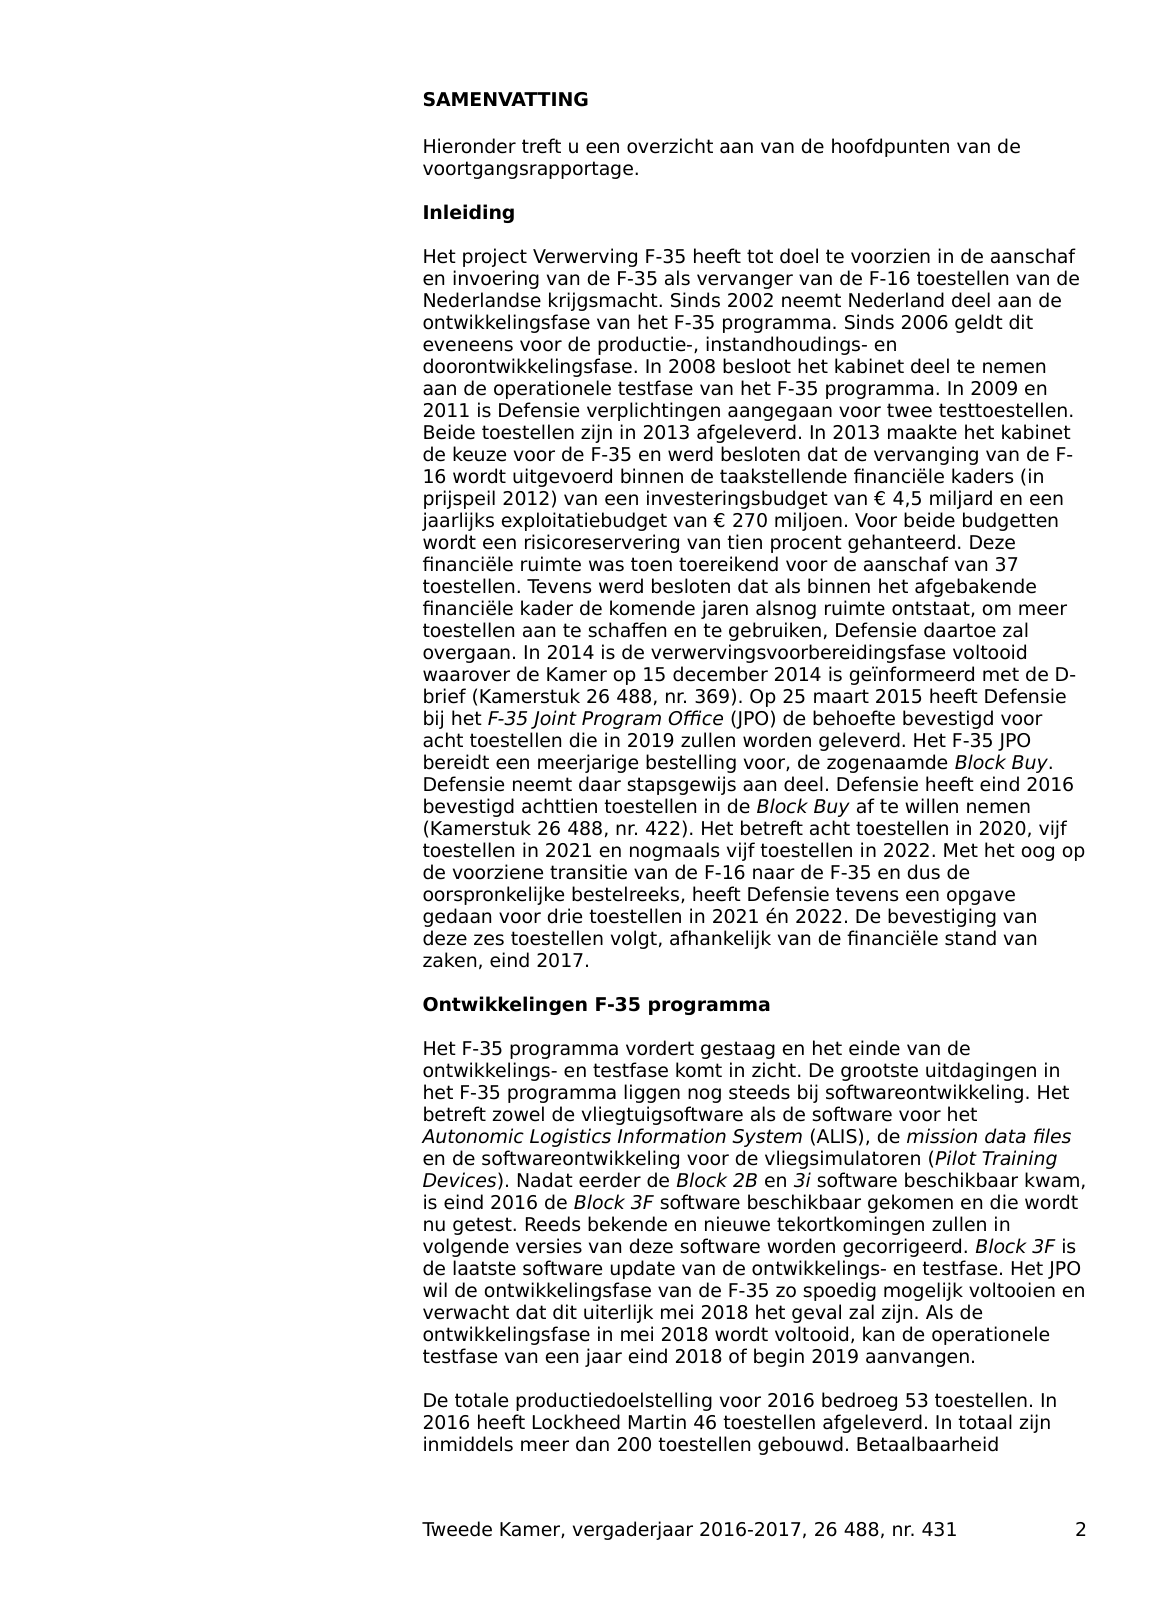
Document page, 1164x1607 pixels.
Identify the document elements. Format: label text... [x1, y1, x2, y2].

text Het F-35 programma vordert gestaag en het einde van de ontwikkelings- en testfase komt in zicht. De grootste uitdagingen in het F-35 programma liggen nog steeds bij softwareontwikkeling. Het betreft zowel de vliegtuigsoftware als de software voor het Autonomic Logistics Information System (ALIS), de mission data files en de softwareontwikkeling voor de vliegsimulatoren (Pilot Training Devices). Nadat eerder de Block 2B en 3i software beschikbaar kwam, is eind 2016 de Block 3F software beschikbaar gekomen en die wordt nu getest. Reeds bekende en nieuwe tekortkomingen zullen in volgende versies van deze software worden gecorrigeerd. Block 3F is de laatste software update van de ontwikkelings- en testfase. Het JPO wil de ontwikkelingsfase van de F-35 zo spoedig mogelijk voltooien en verwacht dat dit uiterlijk mei 2018 het geval zal zijn. Als de ontwikkelingsfase in mei 2018 wordt voltooid, kan de operationele testfase van een jaar eind 2018 of begin 2019 aanvangen. [422, 1038, 1087, 1368]
text Hieronder treft u een overzicht aan van de hoofdpunten van de voortgangsrapportage. [422, 136, 1087, 180]
text De totale productiedoelstelling voor 2016 bedroeg 53 toestellen. In 2016 heeft Lockheed Martin 46 toestellen afgeleverd. In totaal zijn inmiddels meer dan 200 toestellen gebouwd. Betaalbaarheid [422, 1390, 1087, 1456]
subtitle SAMENVATTING [422, 89, 1087, 111]
subtitle Inleiding [422, 202, 1087, 224]
subtitle Ontwikkelingen F-35 programma [422, 994, 1087, 1016]
text Het project Verwerving F-35 heeft tot doel te voorzien in de aanschaf en invoering van de F-35 als vervanger van de F-16 toestellen van de Nederlandse krijgsmacht. Sinds 2002 neemt Nederland deel aan de ontwikkelingsfase van het F-35 programma. Sinds 2006 geldt dit eveneens voor de productie-, instandhoudings- en doorontwikkelingsfase. In 2008 besloot het kabinet deel te nemen aan de operationele testfase van het F-35 programma. In 2009 en 2011 is Defensie verplichtingen aangegaan voor twee testtoestellen. Beide toestellen zijn in 2013 afgeleverd. In 2013 maakte het kabinet de keuze voor de F-35 en werd besloten dat de vervanging van de F-16 wordt uitgevoerd binnen de taakstellende financiële kaders (in prijspeil 2012) van een investeringsbudget van € 4,5 miljard en een jaarlijks exploitatiebudget van € 270 miljoen. Voor beide budgetten wordt een risicoreservering van tien procent gehanteerd. Deze financiële ruimte was toen toereikend voor de aanschaf van 37 toestellen. Tevens werd besloten dat als binnen het afgebakende financiële kader de komende jaren alsnog ruimte ontstaat, om meer toestellen aan te schaffen en te gebruiken, Defensie daartoe zal overgaan. In 2014 is de verwervingsvoorbereidingsfase voltooid waarover de Kamer op 15 december 2014 is geïnformeerd met de D-brief (Kamerstuk 26 488, nr. 369). Op 25 maart 2015 heeft Defensie bij het F-35 Joint Program Office (JPO) de behoefte bevestigd voor acht toestellen die in 2019 zullen worden geleverd. Het F-35 JPO bereidt een meerjarige bestelling voor, de zogenaamde Block Buy. Defensie neemt daar stapsgewijs aan deel. Defensie heeft eind 2016 bevestigd achttien toestellen in de Block Buy af te willen nemen (Kamerstuk 26 488, nr. 422). Het betreft acht toestellen in 2020, vijf toestellen in 2021 en nogmaals vijf toestellen in 2022. Met het oog op de voorziene transitie van de F-16 naar de F-35 en dus de oorspronkelijke bestelreeks, heeft Defensie tevens een opgave gedaan voor drie toestellen in 2021 én 2022. De bevestiging van deze zes toestellen volgt, afhankelijk van de financiële stand van zaken, eind 2017. [422, 246, 1087, 972]
